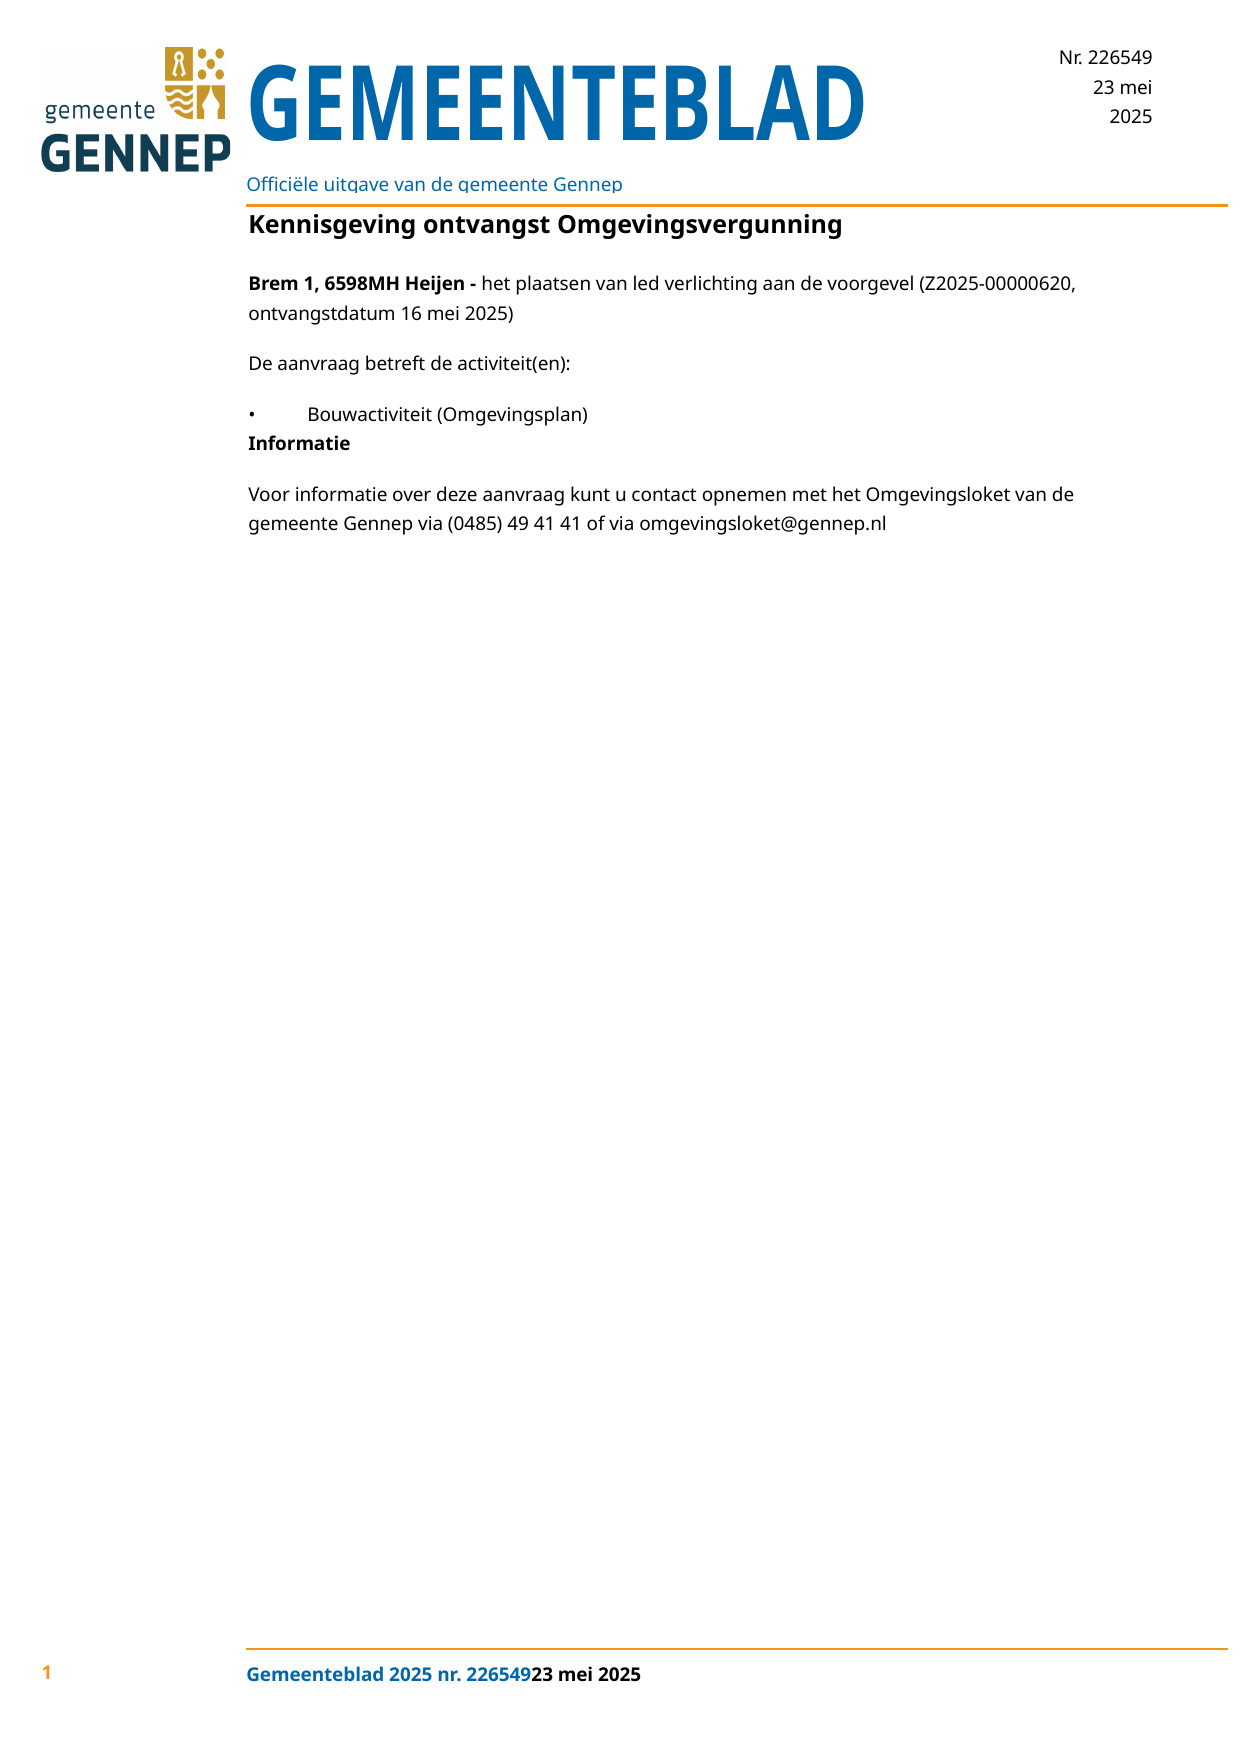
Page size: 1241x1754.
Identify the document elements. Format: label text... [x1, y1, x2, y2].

picture [41, 47, 231, 172]
text Voor informatie over deze aanvraag kunt u contact opnemen met het Omgevingsloket van de gemeente Gennep via (0485) 49 41 41 of via omgevingsloket@gennep.nl [248, 481, 1152, 536]
text Informatie [248, 430, 1152, 456]
list Bouwactiviteit (Omgevingsplan) [248, 401, 1152, 426]
text Kennisgeving ontvangst Omgevingsvergunning [248, 207, 1152, 241]
text De aanvraag betreft de activiteit(en): [248, 350, 1152, 376]
text Brem 1, 6598MH Heijen - het plaatsen van led verlichting aan de voorgevel (Z2025-00000620, ontvangstdatum 16 mei 2025) [248, 270, 1152, 326]
